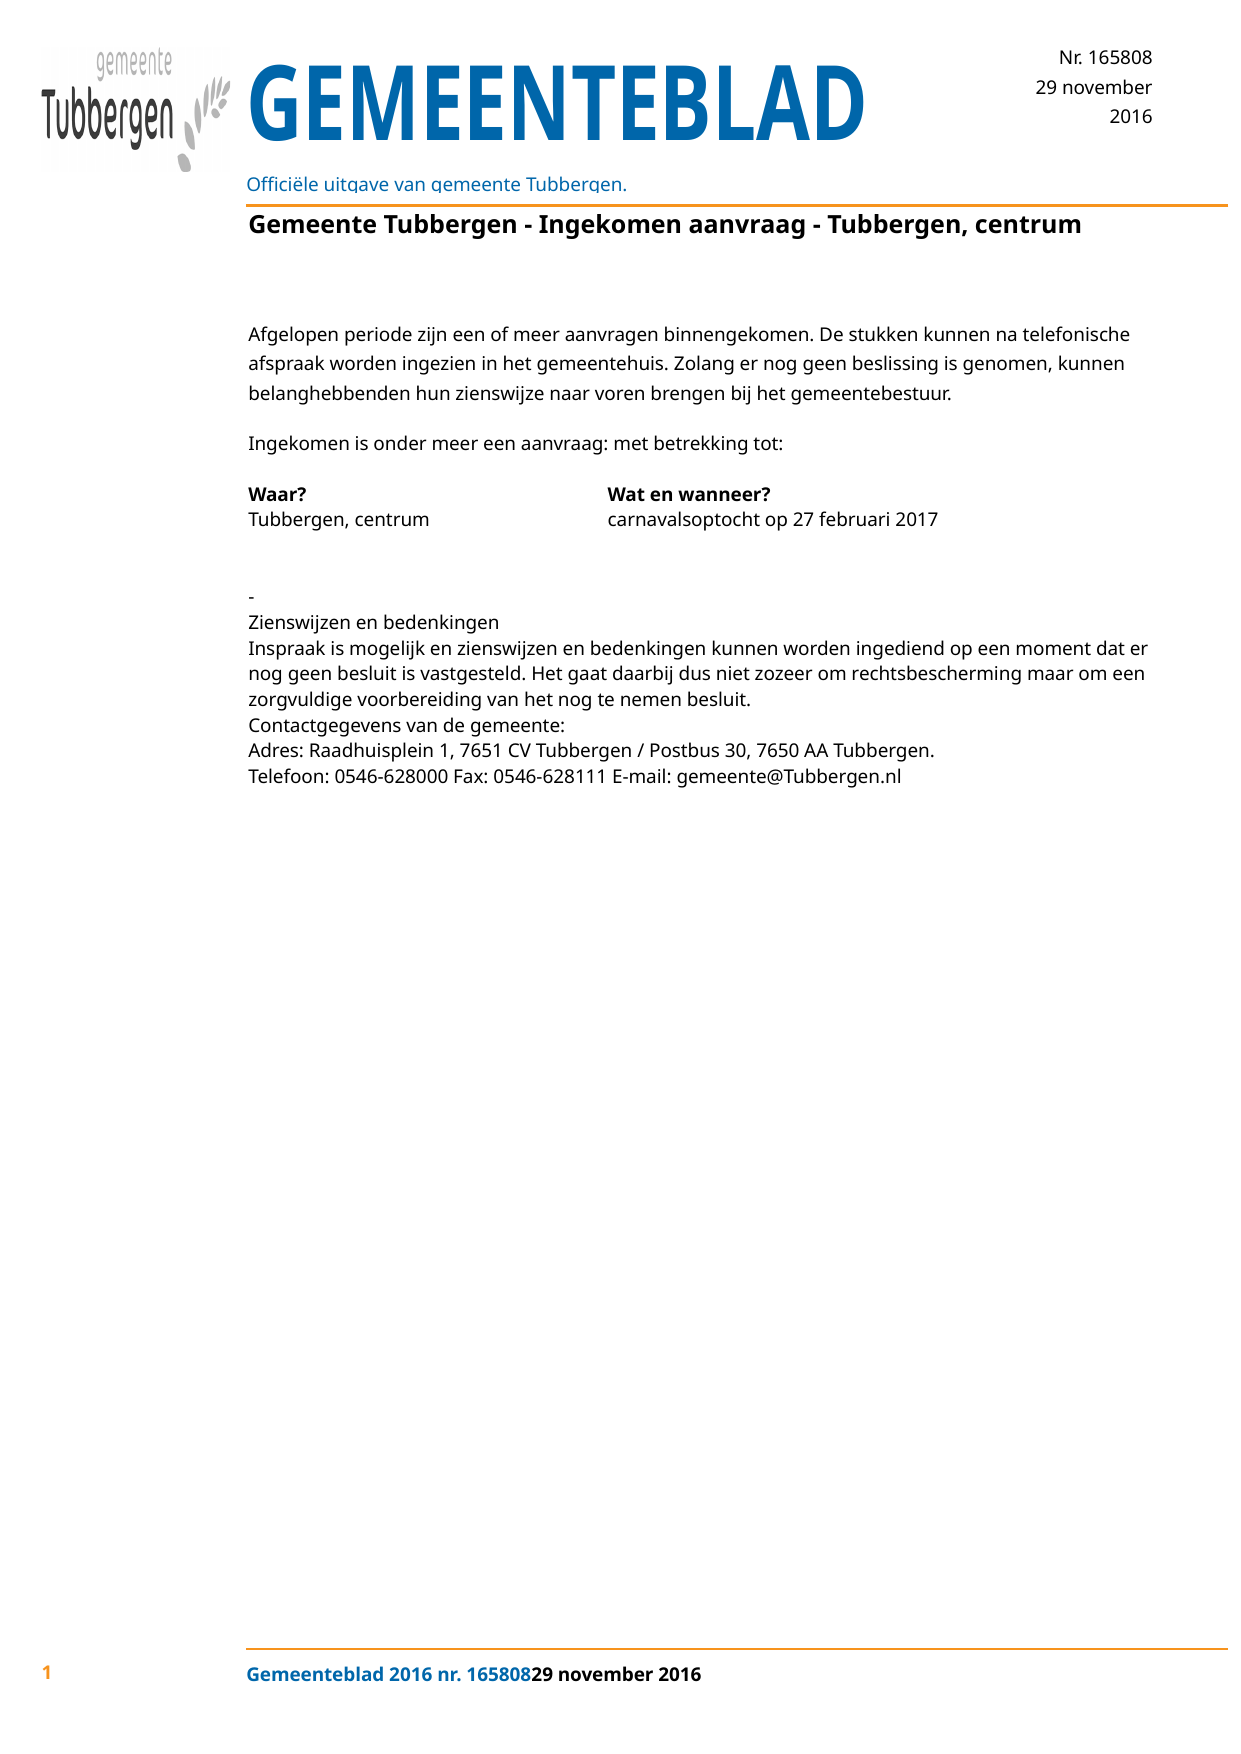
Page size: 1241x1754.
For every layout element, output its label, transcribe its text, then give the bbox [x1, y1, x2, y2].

picture [41, 47, 231, 172]
text Gemeente Tubbergen - Ingekomen aanvraag - Tubbergen, centrum [248, 207, 1152, 241]
table_cell carnavalsoptocht op 27 februari 2017 [608, 507, 1152, 532]
text Zienswijzen en bedenkingen [248, 609, 1152, 635]
text Telefoon: 0546-628000 Fax: 0546-628111 E-mail: gemeente@Tubbergen.nl [248, 763, 1152, 789]
text Ingekomen is onder meer een aanvraag: met betrekking tot: [248, 430, 1152, 456]
text Adres: Raadhuisplein 1, 7651 CV Tubbergen / Postbus 30, 7650 AA Tubbergen. [248, 738, 1152, 763]
text - [248, 583, 1152, 609]
table_header Waar? [248, 481, 607, 507]
text Afgelopen periode zijn een of meer aanvragen binnengekomen. De stukken kunnen na telefonische afspraak worden ingezien in het gemeentehuis. Zolang er nog geen beslissing is genomen, kunnen belanghebbenden hun zienswijze naar voren brengen bij het gemeentebestuur. [248, 321, 1152, 406]
text Inspraak is mogelijk en zienswijzen en bedenkingen kunnen worden ingediend op een moment dat er nog geen besluit is vastgesteld. Het gaat daarbij dus niet zozeer om rechtsbescherming maar om een zorgvuldige voorbereiding van het nog te nemen besluit. [248, 635, 1152, 712]
table_header Wat en wanneer? [608, 481, 1152, 507]
text Contactgegevens van de gemeente: [248, 712, 1152, 738]
table_cell Tubbergen, centrum [248, 507, 607, 532]
